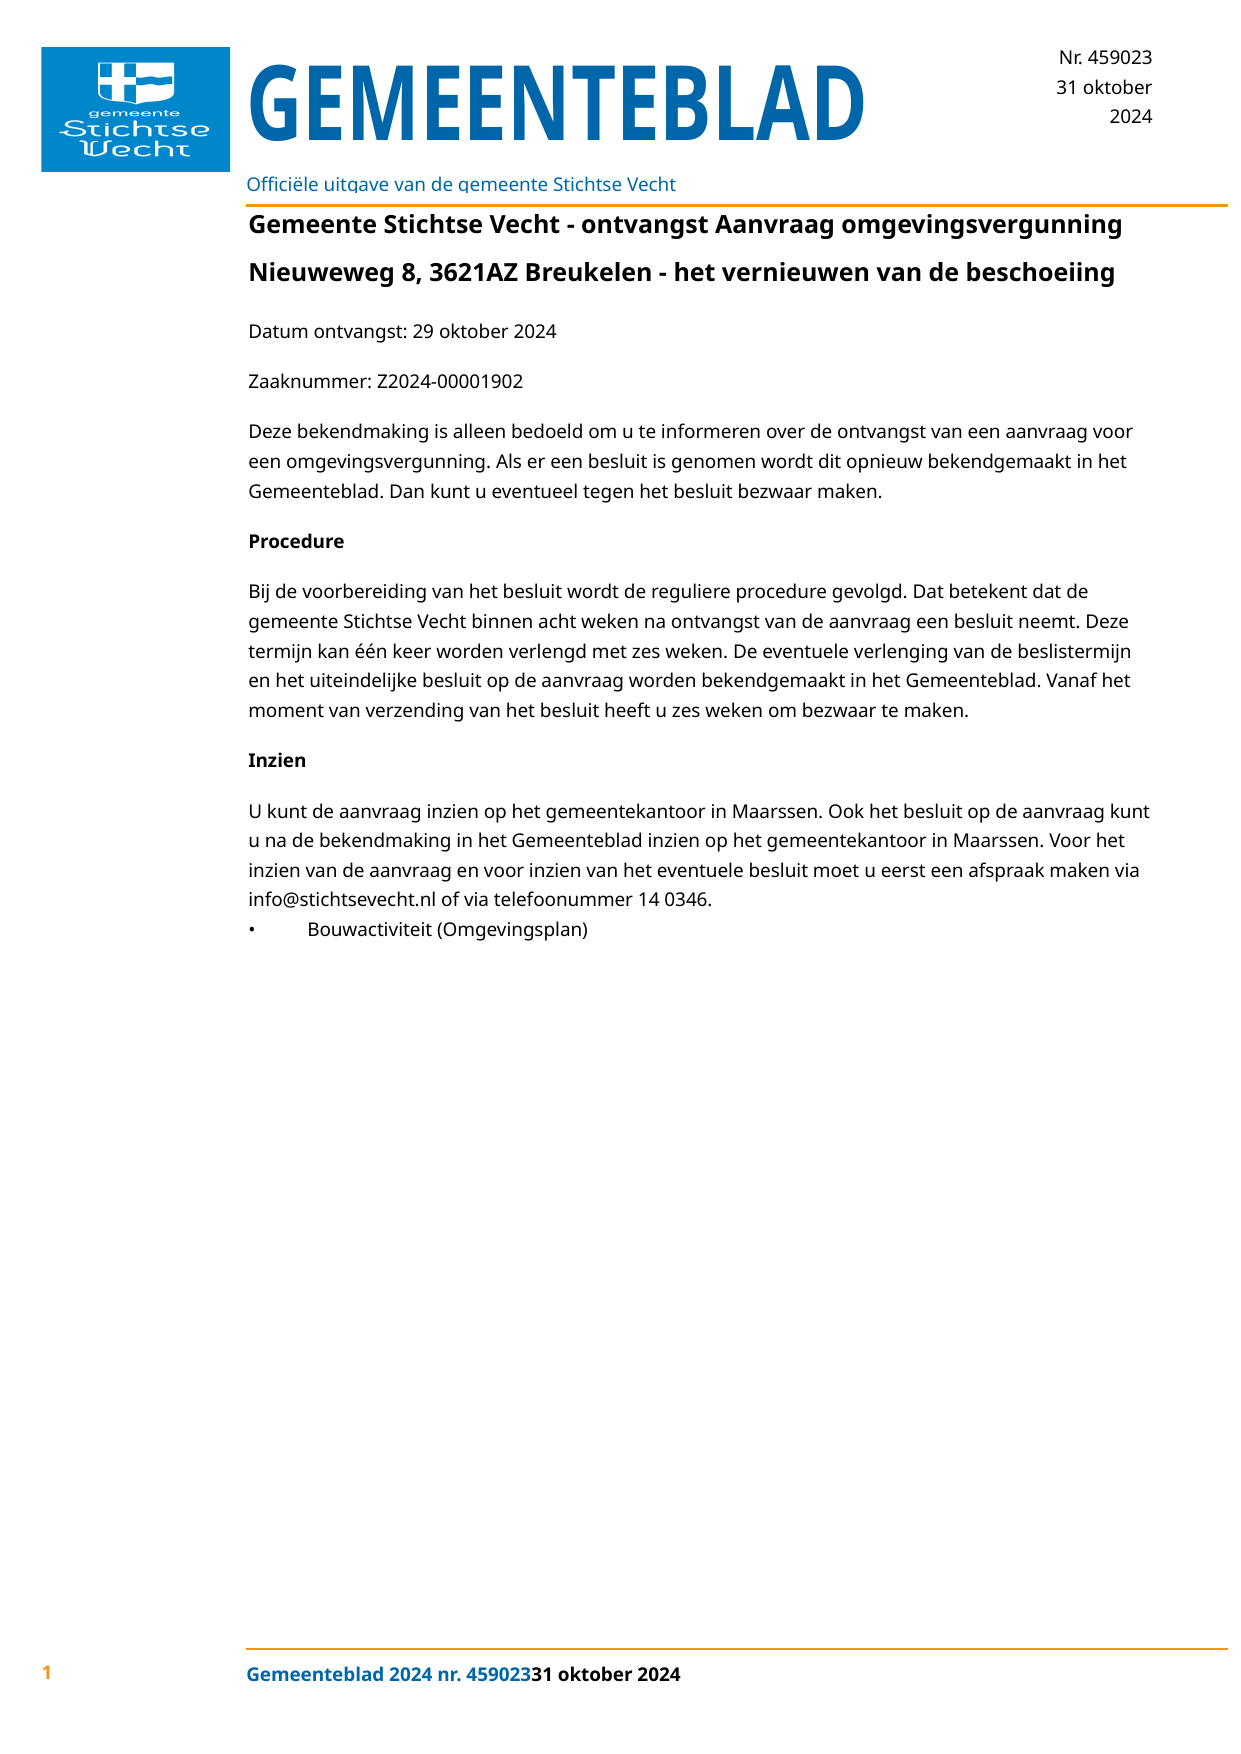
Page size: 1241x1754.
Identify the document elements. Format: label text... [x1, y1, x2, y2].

text U kunt de aanvraag inzien op het gemeentekantoor in Maarssen. Ook het besluit op de aanvraag kunt u na de bekendmaking in het Gemeenteblad inzien op het gemeentekantoor in Maarssen. Voor het inzien van de aanvraag en voor inzien van het eventuele besluit moet u eerst een afspraak maken via info@stichtsevecht.nl of via telefoonummer 14 0346. [248, 798, 1152, 912]
list Bouwactiviteit (Omgevingsplan) [248, 916, 1152, 942]
text Bij de voorbereiding van het besluit wordt de reguliere procedure gevolgd. Dat betekent dat de gemeente Stichtse Vecht binnen acht weken na ontvangst van de aanvraag een besluit neemt. Deze termijn kan één keer worden verlengd met zes weken. De eventuele verlenging van de beslistermijn en het uiteindelijke besluit op de aanvraag worden bekendgemaakt in het Gemeenteblad. Vanaf het moment van verzending van het besluit heeft u zes weken om bezwaar te maken. [248, 579, 1152, 723]
text Deze bekendmaking is alleen bedoeld om u te informeren over de ontvangst van een aanvraag voor een omgevingsvergunning. Als er een besluit is genomen wordt dit opnieuw bekendgemaakt in het Gemeenteblad. Dan kunt u eventueel tegen het besluit bezwaar maken. [248, 419, 1152, 504]
text Datum ontvangst: 29 oktober 2024 [248, 318, 1152, 344]
text Zaaknummer: Z2024-00001902 [248, 368, 1152, 394]
picture [99, 63, 135, 101]
text Gemeente Stichtse Vecht - ontvangst Aanvraag omgevingsvergunning Nieuweweg 8, 3621AZ Breukelen - het vernieuwen van de beschoeiing [248, 207, 1152, 288]
text Inzien [248, 747, 1152, 773]
text Procedure [248, 528, 1152, 554]
picture [137, 63, 174, 103]
